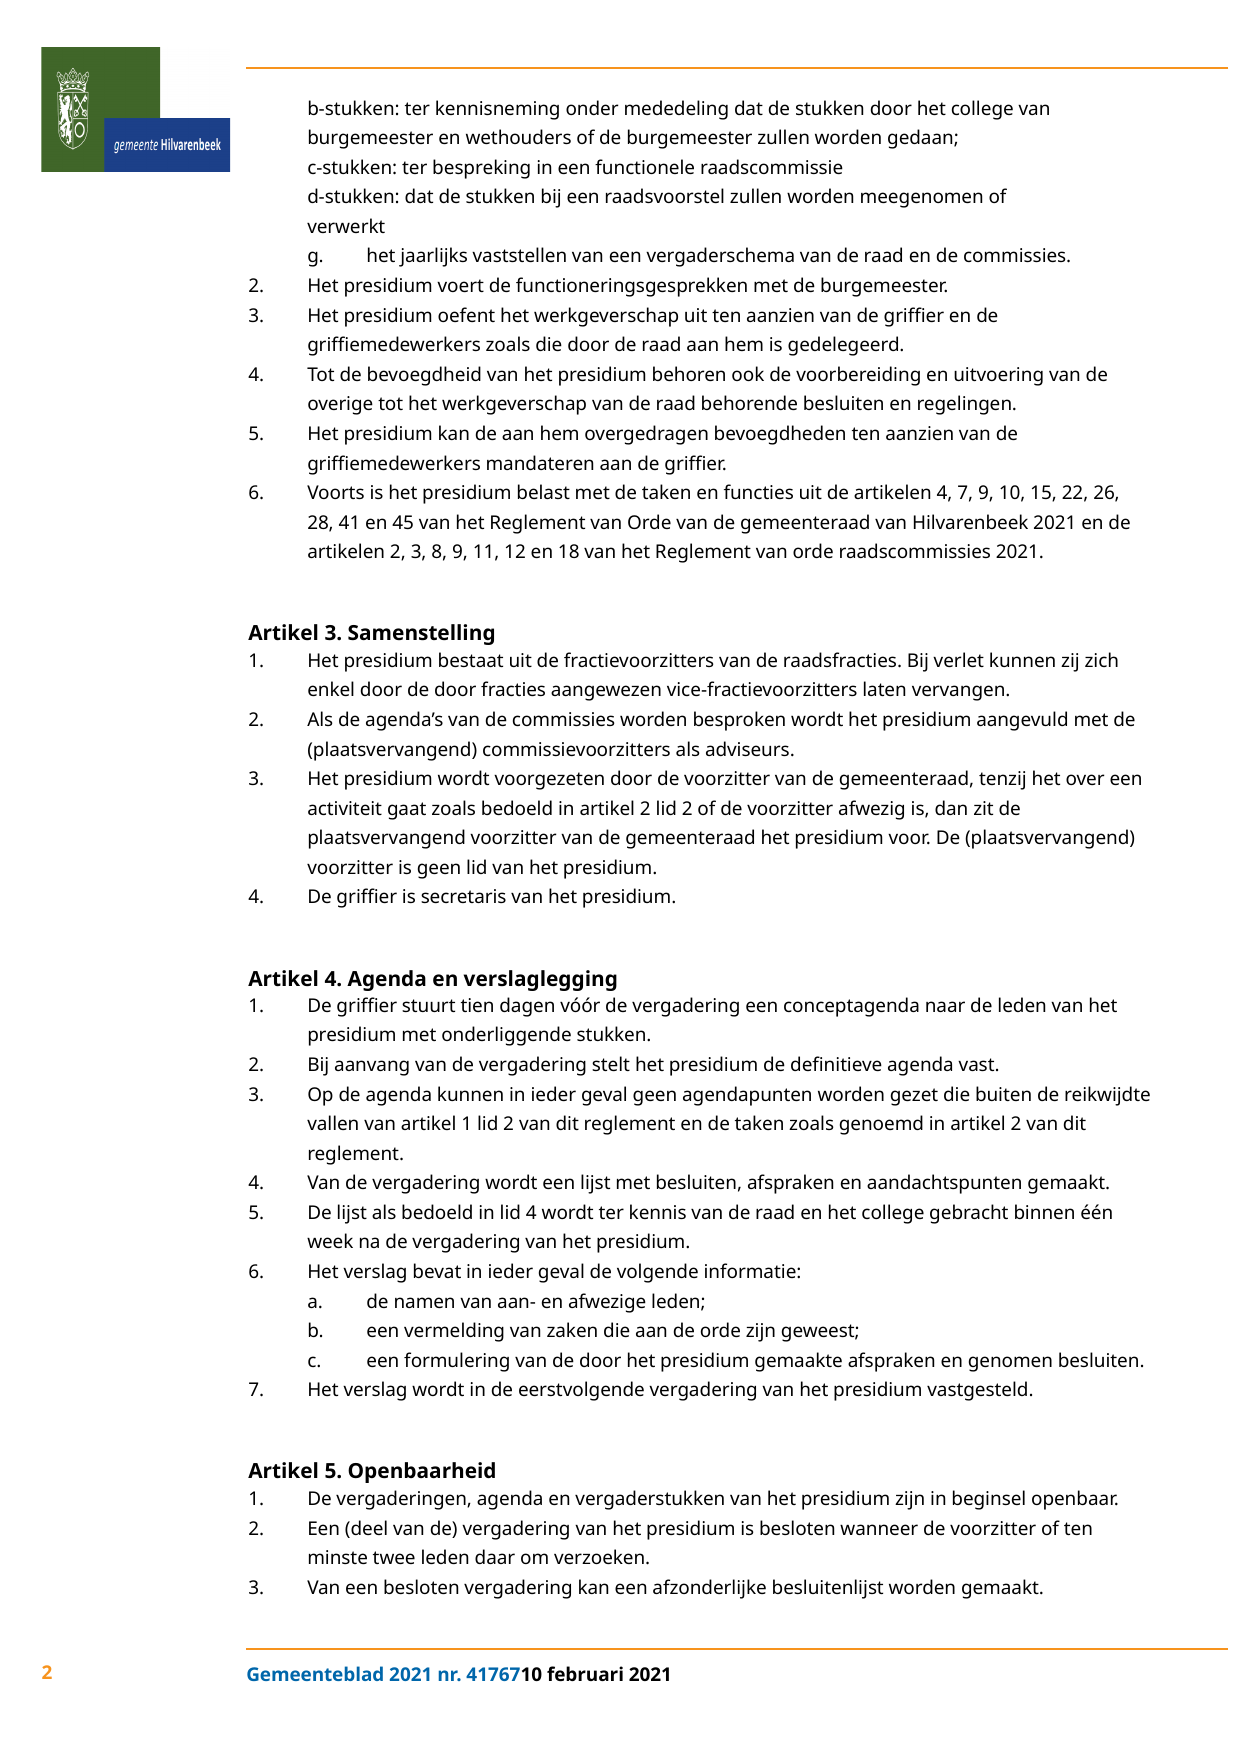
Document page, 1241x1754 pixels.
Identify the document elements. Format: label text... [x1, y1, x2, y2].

list Het presidium bestaat uit de fractievoorzitters van de raadsfracties. Bij verlet kunnen zij zich enkel door de door fracties aangewezen vice-fractievoorzitters laten vervangen. [248, 647, 1152, 702]
list Een (deel van de) vergadering van het presidium is besloten wanneer de voorzitter of ten minste twee leden daar om verzoeken. [248, 1515, 1152, 1570]
text Artikel 5. Openbaarheid [248, 1457, 1152, 1485]
list Als de agenda’s van de commissies worden besproken wordt het presidium aangevuld met de (plaatsvervangend) commissievoorzitters als adviseurs. [248, 706, 1152, 761]
list De vergaderingen, agenda en vergaderstukken van het presidium zijn in beginsel openbaar. [248, 1485, 1152, 1511]
list Het presidium oefent het werkgeverschap uit ten aanzien van de griffier en de griffiemedewerkers zoals die door de raad aan hem is gedelegeerd. [248, 302, 1152, 357]
list d-stukken: dat de stukken bij een raadsvoorstel zullen worden meegenomen of [248, 183, 1152, 209]
list de namen van aan- en afwezige leden; [307, 1288, 1152, 1314]
text Artikel 4. Agenda en verslaglegging [248, 964, 1152, 992]
list De lijst als bedoeld in lid 4 wordt ter kennis van de raad en het college gebracht binnen één week na de vergadering van het presidium. [248, 1199, 1152, 1254]
list het jaarlijks vaststellen van een vergaderschema van de raad en de commissies. [307, 243, 1152, 268]
list Van een besloten vergadering kan een afzonderlijke besluitenlijst worden gemaakt. [248, 1574, 1152, 1599]
list een formulering van de door het presidium gemaakte afspraken en genomen besluiten. [307, 1347, 1152, 1373]
list Van de vergadering wordt een lijst met besluiten, afspraken en aandachtspunten gemaakt. [248, 1169, 1152, 1195]
list Op de agenda kunnen in ieder geval geen agendapunten worden gezet die buiten de reikwijdte vallen van artikel 1 lid 2 van dit reglement en de taken zoals genoemd in artikel 2 van dit reglement. [248, 1081, 1152, 1166]
list een vermelding van zaken die aan de orde zijn geweest; [307, 1317, 1152, 1343]
list Bij aanvang van de vergadering stelt het presidium de definitieve agenda vast. [248, 1051, 1152, 1077]
picture [41, 47, 231, 172]
list De griffier stuurt tien dagen vóór de vergadering een conceptagenda naar de leden van het presidium met onderliggende stukken. [248, 992, 1152, 1047]
list c-stukken: ter bespreking in een functionele raadscommissie [248, 154, 1152, 180]
list De griffier is secretaris van het presidium. [248, 884, 1152, 909]
text Artikel 3. Samenstelling [248, 618, 1152, 647]
list Tot de bevoegdheid van het presidium behoren ook de voorbereiding en uitvoering van de overige tot het werkgeverschap van de raad behorende besluiten en regelingen. [248, 361, 1152, 416]
list b-stukken: ter kennisneming onder mededeling dat de stukken door het college van burgemeester en wethouders of de burgemeester zullen worden gedaan; [248, 95, 1152, 150]
list verwerkt [248, 213, 1152, 239]
list Het presidium kan de aan hem overgedragen bevoegdheden ten aanzien van de griffiemedewerkers mandateren aan de griffier. [248, 420, 1152, 476]
list Het presidium wordt voorgezeten door de voorzitter van de gemeenteraad, tenzij het over een activiteit gaat zoals bedoeld in artikel 2 lid 2 of de voorzitter afwezig is, dan zit de plaatsvervangend voorzitter van de gemeenteraad het presidium voor. De (plaatsvervangend) voorzitter is geen lid van het presidium. [248, 765, 1152, 880]
list Het presidium voert de functioneringsgesprekken met de burgemeester. [248, 272, 1152, 298]
list Het verslag wordt in de eerstvolgende vergadering van het presidium vastgesteld. [248, 1377, 1152, 1402]
list Het verslag bevat in ieder geval de volgende informatie: [248, 1258, 1152, 1284]
list Voorts is het presidium belast met de taken en functies uit de artikelen 4, 7, 9, 10, 15, 22, 26, 28, 41 en 45 van het Reglement van Orde van de gemeenteraad van Hilvarenbeek 2021 en de artikelen 2, 3, 8, 9, 11, 12 en 18 van het Reglement van orde raadscommissies 2021. [248, 479, 1152, 564]
